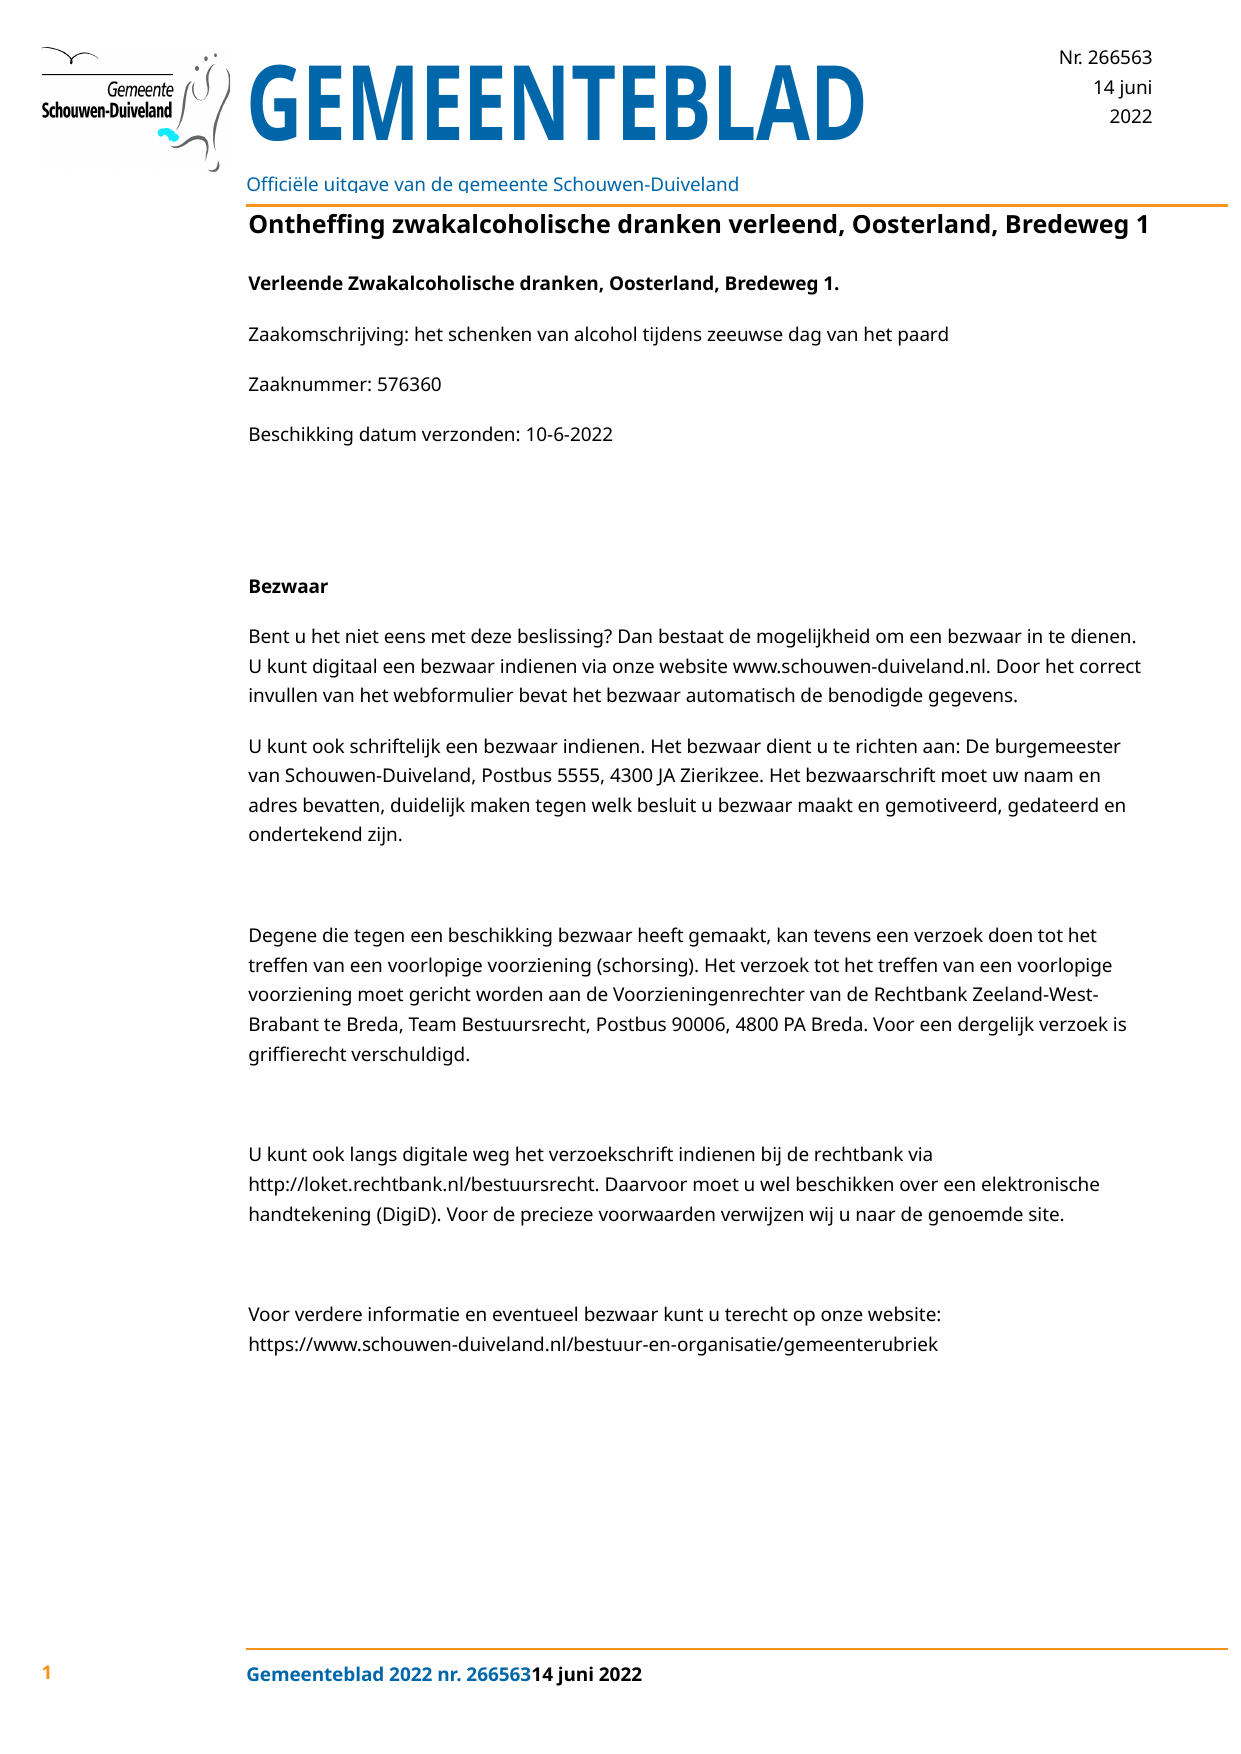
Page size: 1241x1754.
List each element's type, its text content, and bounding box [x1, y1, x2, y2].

text Degene die tegen een beschikking bezwaar heeft gemaakt, kan tevens een verzoek doen tot het treffen van een voorlopige voorziening (schorsing). Het verzoek tot het treffen van een voorlopige voorziening moet gericht worden aan de Voorzieningenrechter van de Rechtbank Zeeland-West-Brabant te Breda, Team Bestuursrecht, Postbus 90006, 4800 PA Breda. Voor een dergelijk verzoek is griffierecht verschuldigd. [248, 922, 1152, 1066]
text Verleende Zwakalcoholische dranken, Oosterland, Bredeweg 1. [248, 270, 1152, 296]
text Bezwaar [248, 573, 1152, 598]
text Zaaknummer: 576360 [248, 371, 1152, 397]
text Zaakomschrijving: het schenken van alcohol tijdens zeeuwse dag van het paard [248, 321, 1152, 346]
text Voor verdere informatie en eventueel bezwaar kunt u terecht op onze website: https://www.schouwen-duiveland.nl/bestuur-en-organisatie/gemeenterubriek [248, 1302, 1152, 1357]
text Beschikking datum verzonden: 10-6-2022 [248, 422, 1152, 447]
text Ontheffing zwakalcoholische dranken verleend, Oosterland, Bredeweg 1 [248, 207, 1152, 241]
picture [41, 47, 231, 172]
text U kunt ook langs digitale weg het verzoekschrift indienen bij de rechtbank via http://loket.rechtbank.nl/bestuursrecht. Daarvoor moet u wel beschikken over een elektronische handtekening (DigiD). Voor de precieze voorwaarden verwijzen wij u naar de genoemde site. [248, 1142, 1152, 1226]
text Bent u het niet eens met deze beslissing? Dan bestaat de mogelijkheid om een bezwaar in te dienen. U kunt digitaal een bezwaar indienen via onze website www.schouwen-duiveland.nl. Door het correct invullen van het webformulier bevat het bezwaar automatisch de benodigde gegevens. [248, 623, 1152, 708]
text U kunt ook schriftelijk een bezwaar indienen. Het bezwaar dient u te richten aan: De burgemeester van Schouwen-Duiveland, Postbus 5555, 4300 JA Zierikzee. Het bezwaarschrift moet uw naam en adres bevatten, duidelijk maken tegen welk besluit u bezwaar maakt en gemotiveerd, gedateerd en ondertekend zijn. [248, 733, 1152, 847]
